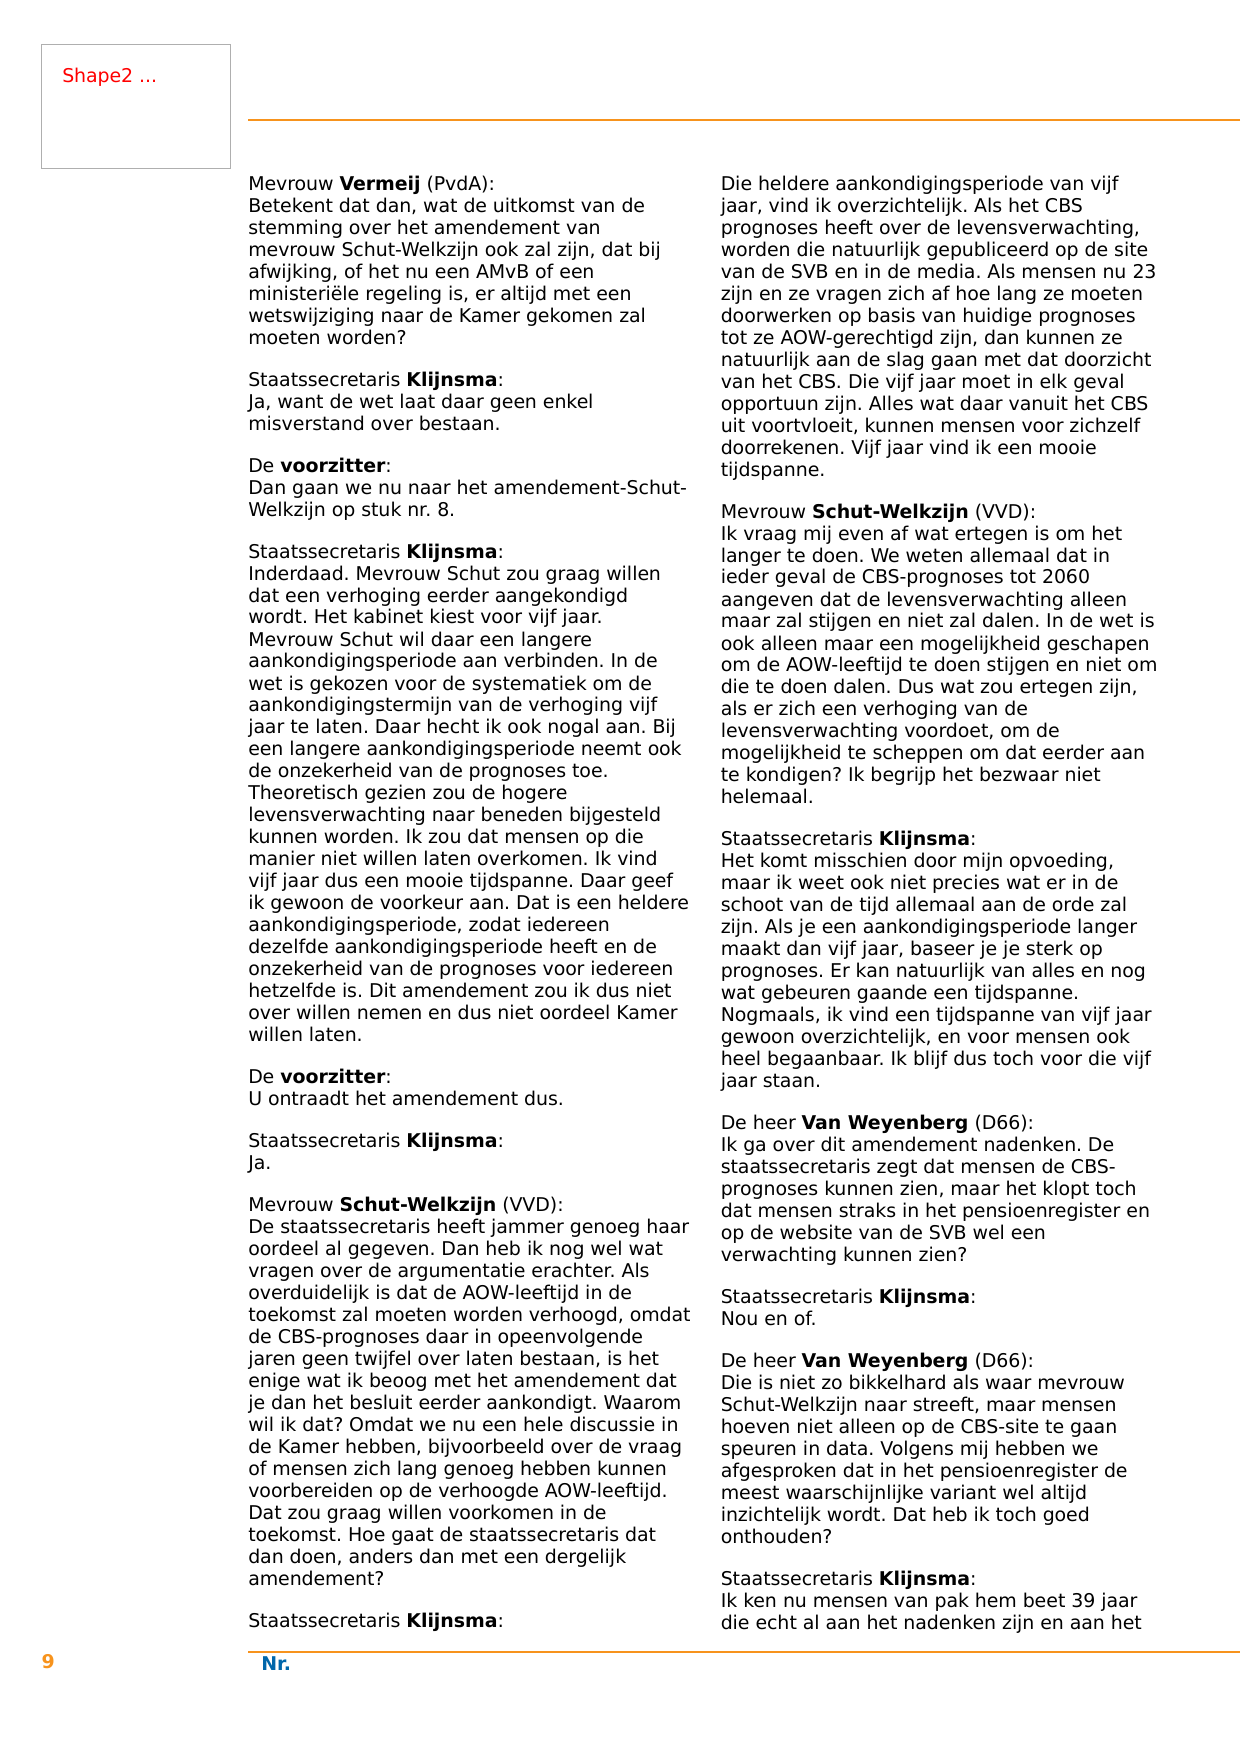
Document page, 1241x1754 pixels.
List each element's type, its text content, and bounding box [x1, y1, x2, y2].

text Nou en of. [721, 1308, 1163, 1330]
text Mevrouw Schut-Welkzijn (VVD): [721, 501, 1163, 522]
text Staatssecretaris Klijnsma: [248, 1609, 691, 1632]
text Ik ga over dit amendement nadenken. De staatssecretaris zegt dat mensen de CBS-prognoses kunnen zien, maar het klopt toch dat mensen straks in het pensioenregister en op de website van de SVB wel een verwachting kunnen zien? [721, 1134, 1163, 1266]
text Mevrouw Schut-Welkzijn (VVD): [248, 1194, 691, 1216]
text Ja, want de wet laat daar geen enkel misverstand over bestaan. [248, 391, 691, 434]
text Dan gaan we nu naar het amendement-Schut-Welkzijn op stuk nr. 8. [248, 477, 691, 521]
text Die is niet zo bikkelhard als waar mevrouw Schut-Welkzijn naar streeft, maar mensen hoeven niet alleen op de CBS-site te gaan speuren in data. Volgens mij hebben we afgesproken dat in het pensioenregister de meest waarschijnlijke variant wel altijd inzichtelijk wordt. Dat heb ik toch goed onthouden? [721, 1372, 1163, 1548]
text Betekent dat dan, wat de uitkomst van de stemming over het amendement van mevrouw Schut-Welkzijn ook zal zijn, dat bij afwijking, of het nu een AMvB of een ministeriële regeling is, er altijd met een wetswijziging naar de Kamer gekomen zal moeten worden? [248, 195, 691, 349]
text De heer Van Weyenberg (D66): [721, 1350, 1163, 1372]
text Ik ken nu mensen van pak hem beet 39 jaar die echt al aan het nadenken zijn en aan het [721, 1589, 1163, 1633]
text Het komt misschien door mijn opvoeding, maar ik weet ook niet precies wat er in de schoot van de tijd allemaal aan de orde zal zijn. Als je een aankondigingsperiode langer maakt dan vijf jaar, baseer je je sterk op prognoses. Er kan natuurlijk van alles en nog wat gebeuren gaande een tijdspanne. Nogmaals, ik vind een tijdspanne van vijf jaar gewoon overzichtelijk, en voor mensen ook heel begaanbaar. Ik blijf dus toch voor die vijf jaar staan. [721, 850, 1163, 1092]
text Ik vraag mij even af wat ertegen is om het langer te doen. We weten allemaal dat in ieder geval de CBS-prognoses tot 2060 aangeven dat de levensverwachting alleen maar zal stijgen en niet zal dalen. In de wet is ook alleen maar een mogelijkheid geschapen om de AOW-leeftijd te doen stijgen en niet om die te doen dalen. Dus wat zou ertegen zijn, als er zich een verhoging van de levensverwachting voordoet, om de mogelijkheid te scheppen om dat eerder aan te kondigen? Ik begrijp het bezwaar niet helemaal. [721, 522, 1163, 808]
text Mevrouw Vermeij (PvdA): [248, 173, 691, 195]
text De voorzitter: [248, 454, 691, 477]
text Ja. [248, 1152, 691, 1174]
text De heer Van Weyenberg (D66): [721, 1112, 1163, 1134]
text Staatssecretaris Klijnsma: [721, 828, 1163, 850]
text Staatssecretaris Klijnsma: [721, 1568, 1163, 1589]
text Die heldere aankondigingsperiode van vijf jaar, vind ik overzichtelijk. Als het CBS prognoses heeft over de levensverwachting, worden die natuurlijk gepubliceerd op de site van de SVB en in de media. Als mensen nu 23 zijn en ze vragen zich af hoe lang ze moeten doorwerken op basis van huidige prognoses tot ze AOW-gerechtigd zijn, dan kunnen ze natuurlijk aan de slag gaan met dat doorzicht van het CBS. Die vijf jaar moet in elk geval opportuun zijn. Alles wat daar vanuit het CBS uit voortvloeit, kunnen mensen voor zichzelf doorrekenen. Vijf jaar vind ik een mooie tijdspanne. [721, 173, 1163, 481]
text Staatssecretaris Klijnsma: [721, 1286, 1163, 1308]
text De staatssecretaris heeft jammer genoeg haar oordeel al gegeven. Dan heb ik nog wel wat vragen over de argumentatie erachter. Als overduidelijk is dat de AOW-leeftijd in de toekomst zal moeten worden verhoogd, omdat de CBS-prognoses daar in opeenvolgende jaren geen twijfel over laten bestaan, is het enige wat ik beoog met het amendement dat je dan het besluit eerder aankondigt. Waarom wil ik dat? Omdat we nu een hele discussie in de Kamer hebben, bijvoorbeeld over de vraag of mensen zich lang genoeg hebben kunnen voorbereiden op de verhoogde AOW-leeftijd. Dat zou graag willen voorkomen in de toekomst. Hoe gaat de staatssecretaris dat dan doen, anders dan met een dergelijk amendement? [248, 1216, 691, 1589]
text Staatssecretaris Klijnsma: [248, 1130, 691, 1152]
text Staatssecretaris Klijnsma: [248, 541, 691, 562]
text Inderdaad. Mevrouw Schut zou graag willen dat een verhoging eerder aangekondigd wordt. Het kabinet kiest voor vijf jaar. Mevrouw Schut wil daar een langere aankondigingsperiode aan verbinden. In de wet is gekozen voor de systematiek om de aankondigingstermijn van de verhoging vijf jaar te laten. Daar hecht ik ook nogal aan. Bij een langere aankondigingsperiode neemt ook de onzekerheid van de prognoses toe. Theoretisch gezien zou de hogere levensverwachting naar beneden bijgesteld kunnen worden. Ik zou dat mensen op die manier niet willen laten overkomen. Ik vind vijf jaar dus een mooie tijdspanne. Daar geef ik gewoon de voorkeur aan. Dat is een heldere aankondigingsperiode, zodat iedereen dezelfde aankondigingsperiode heeft en de onzekerheid van de prognoses voor iedereen hetzelfde is. Dit amendement zou ik dus niet over willen nemen en dus niet oordeel Kamer willen laten. [248, 562, 691, 1046]
text Staatssecretaris Klijnsma: [248, 369, 691, 391]
text De voorzitter: [248, 1066, 691, 1088]
text U ontraadt het amendement dus. [248, 1088, 691, 1110]
